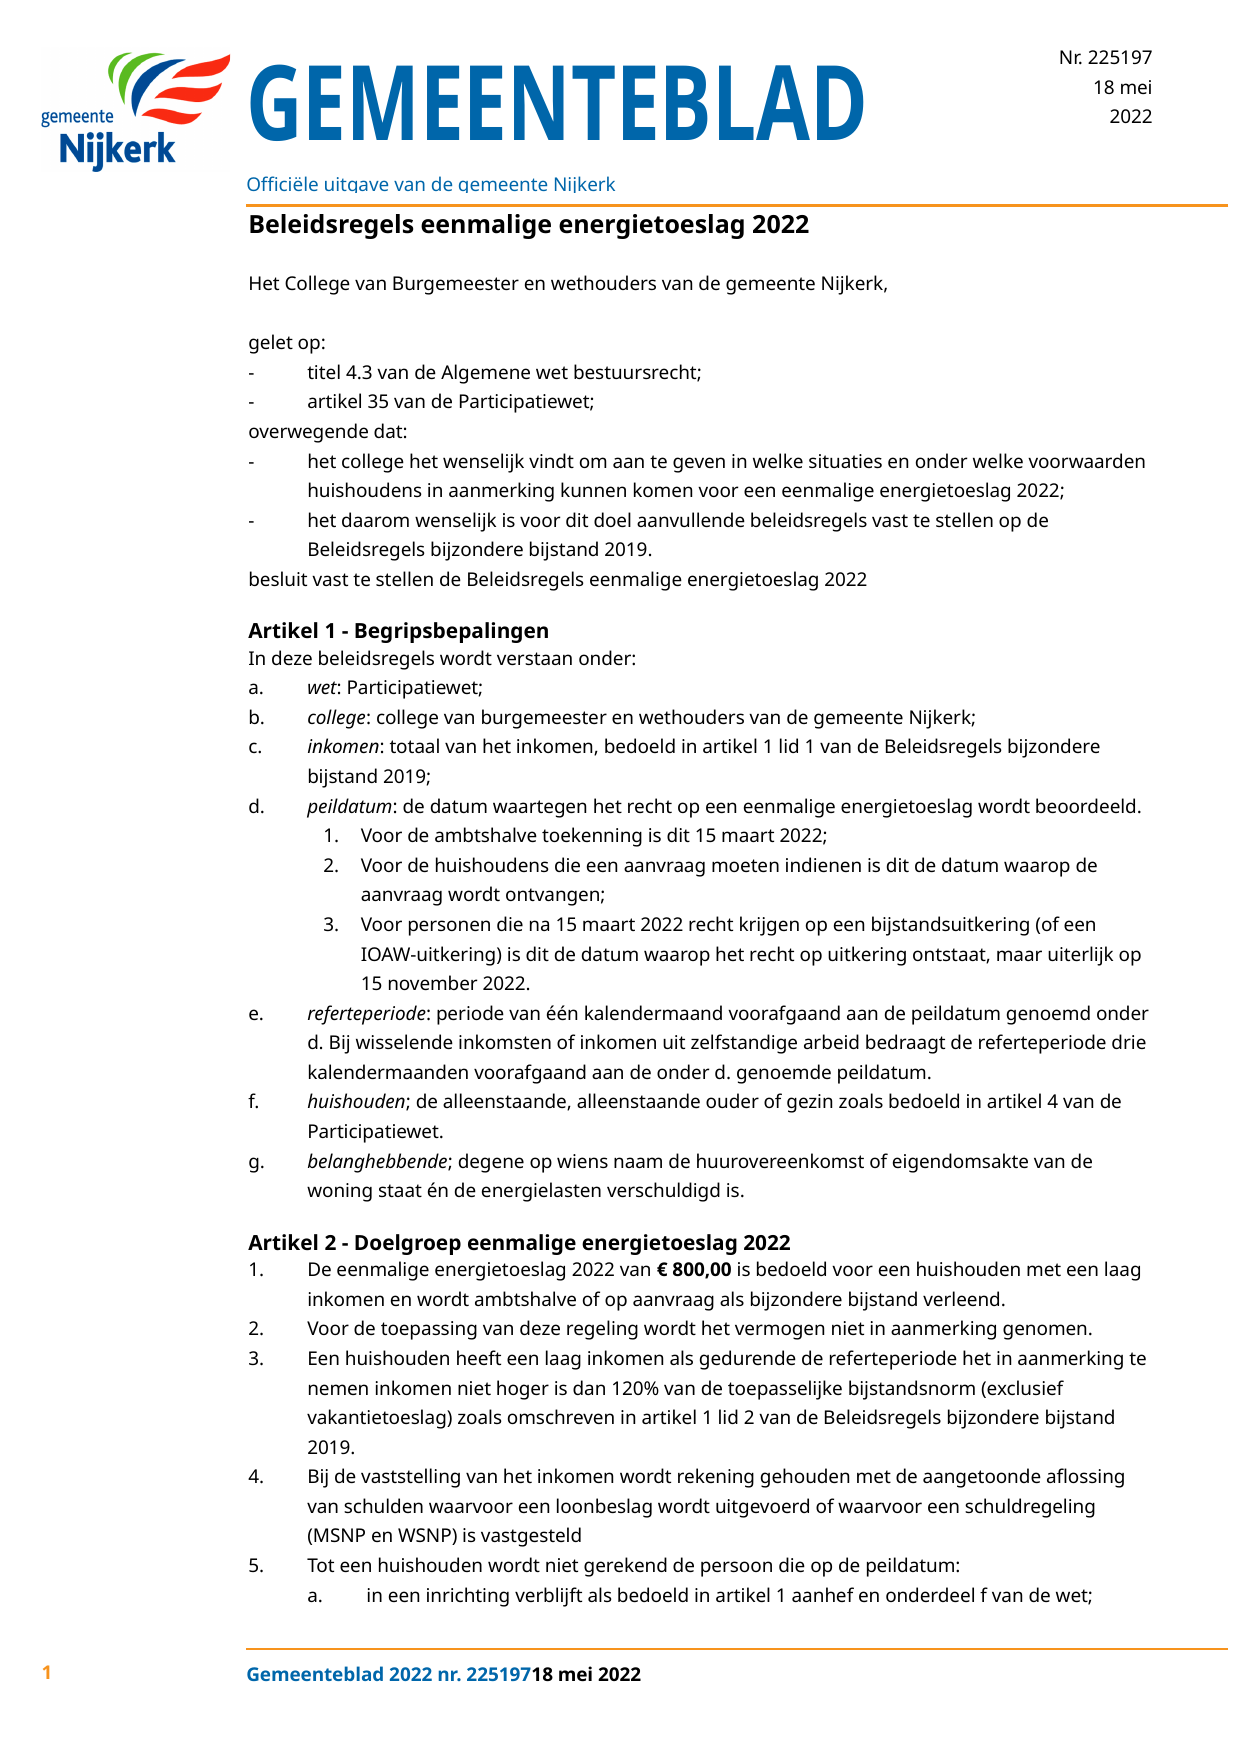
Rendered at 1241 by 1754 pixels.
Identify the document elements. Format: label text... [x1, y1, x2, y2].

list Een huishouden heeft een laag inkomen als gedurende de referteperiode het in aanmerking te nemen inkomen niet hoger is dan 120% van de toepasselijke bijstandsnorm (exclusief vakantietoeslag) zoals omschreven in artikel 1 lid 2 van de Beleidsregels bijzondere bijstand 2019. [248, 1345, 1152, 1459]
text Beleidsregels eenmalige energietoeslag 2022 [248, 207, 1152, 241]
list Voor de huishoudens die een aanvraag moeten indienen is dit de datum waarop de aanvraag wordt ontvangen; [323, 852, 1152, 907]
list Voor personen die na 15 maart 2022 recht krijgen op een bijstandsuitkering (of een IOAW-uitkering) is dit de datum waarop het recht op uitkering ontstaat, maar uiterlijk op 15 november 2022. [323, 911, 1152, 996]
list referteperiode: periode van één kalendermaand voorafgaand aan de peildatum genoemd onder d. Bij wisselende inkomsten of inkomen uit zelfstandige arbeid bedraagt de referteperiode drie kalendermaanden voorafgaand aan de onder d. genoemde peildatum. [248, 1000, 1152, 1085]
list peildatum: de datum waartegen het recht op een eenmalige energietoeslag wordt beoordeeld. [248, 793, 1152, 819]
text overwegende dat: [248, 418, 1152, 444]
list college: college van burgemeester en wethouders van de gemeente Nijkerk; [248, 704, 1152, 730]
list belanghebbende; degene op wiens naam de huurovereenkomst of eigendomsakte van de woning staat én de energielasten verschuldigd is. [248, 1148, 1152, 1203]
list Bij de vaststelling van het inkomen wordt rekening gehouden met de aangetoonde aflossing van schulden waarvoor een loonbeslag wordt uitgevoerd of waarvoor een schuldregeling (MSNP en WSNP) is vastgesteld [248, 1463, 1152, 1548]
text Artikel 2 - Doelgroep eenmalige energietoeslag 2022 [248, 1228, 1152, 1256]
list het daarom wenselijk is voor dit doel aanvullende beleidsregels vast te stellen op de Beleidsregels bijzondere bijstand 2019. [248, 507, 1152, 562]
text Artikel 1 - Begripsbepalingen [248, 617, 1152, 645]
list titel 4.3 van de Algemene wet bestuursrecht; [248, 359, 1152, 385]
picture [41, 47, 231, 172]
text besluit vast te stellen de Beleidsregels eenmalige energietoeslag 2022 [248, 566, 1152, 592]
list wet: Participatiewet; [248, 674, 1152, 700]
text In deze beleidsregels wordt verstaan onder: [248, 645, 1152, 671]
list in een inrichting verblijft als bedoeld in artikel 1 aanhef en onderdeel f van de wet; [307, 1582, 1152, 1607]
list artikel 35 van de Participatiewet; [248, 389, 1152, 414]
list huishouden; de alleenstaande, alleenstaande ouder of gezin zoals bedoeld in artikel 4 van de Participatiewet. [248, 1089, 1152, 1144]
text gelet op: [248, 329, 1152, 355]
list het college het wenselijk vindt om aan te geven in welke situaties en onder welke voorwaarden huishoudens in aanmerking kunnen komen voor een eenmalige energietoeslag 2022; [248, 448, 1152, 503]
list inkomen: totaal van het inkomen, bedoeld in artikel 1 lid 1 van de Beleidsregels bijzondere bijstand 2019; [248, 734, 1152, 789]
list De eenmalige energietoeslag 2022 van € 800,00 is bedoeld voor een huishouden met een laag inkomen en wordt ambtshalve of op aanvraag als bijzondere bijstand verleend. [248, 1256, 1152, 1312]
list Tot een huishouden wordt niet gerekend de persoon die op de peildatum: [248, 1552, 1152, 1578]
list Voor de ambtshalve toekenning is dit 15 maart 2022; [323, 822, 1152, 848]
list Voor de toepassing van deze regeling wordt het vermogen niet in aanmerking genomen. [248, 1316, 1152, 1341]
text Het College van Burgemeester en wethouders van de gemeente Nijkerk, [248, 270, 1152, 296]
